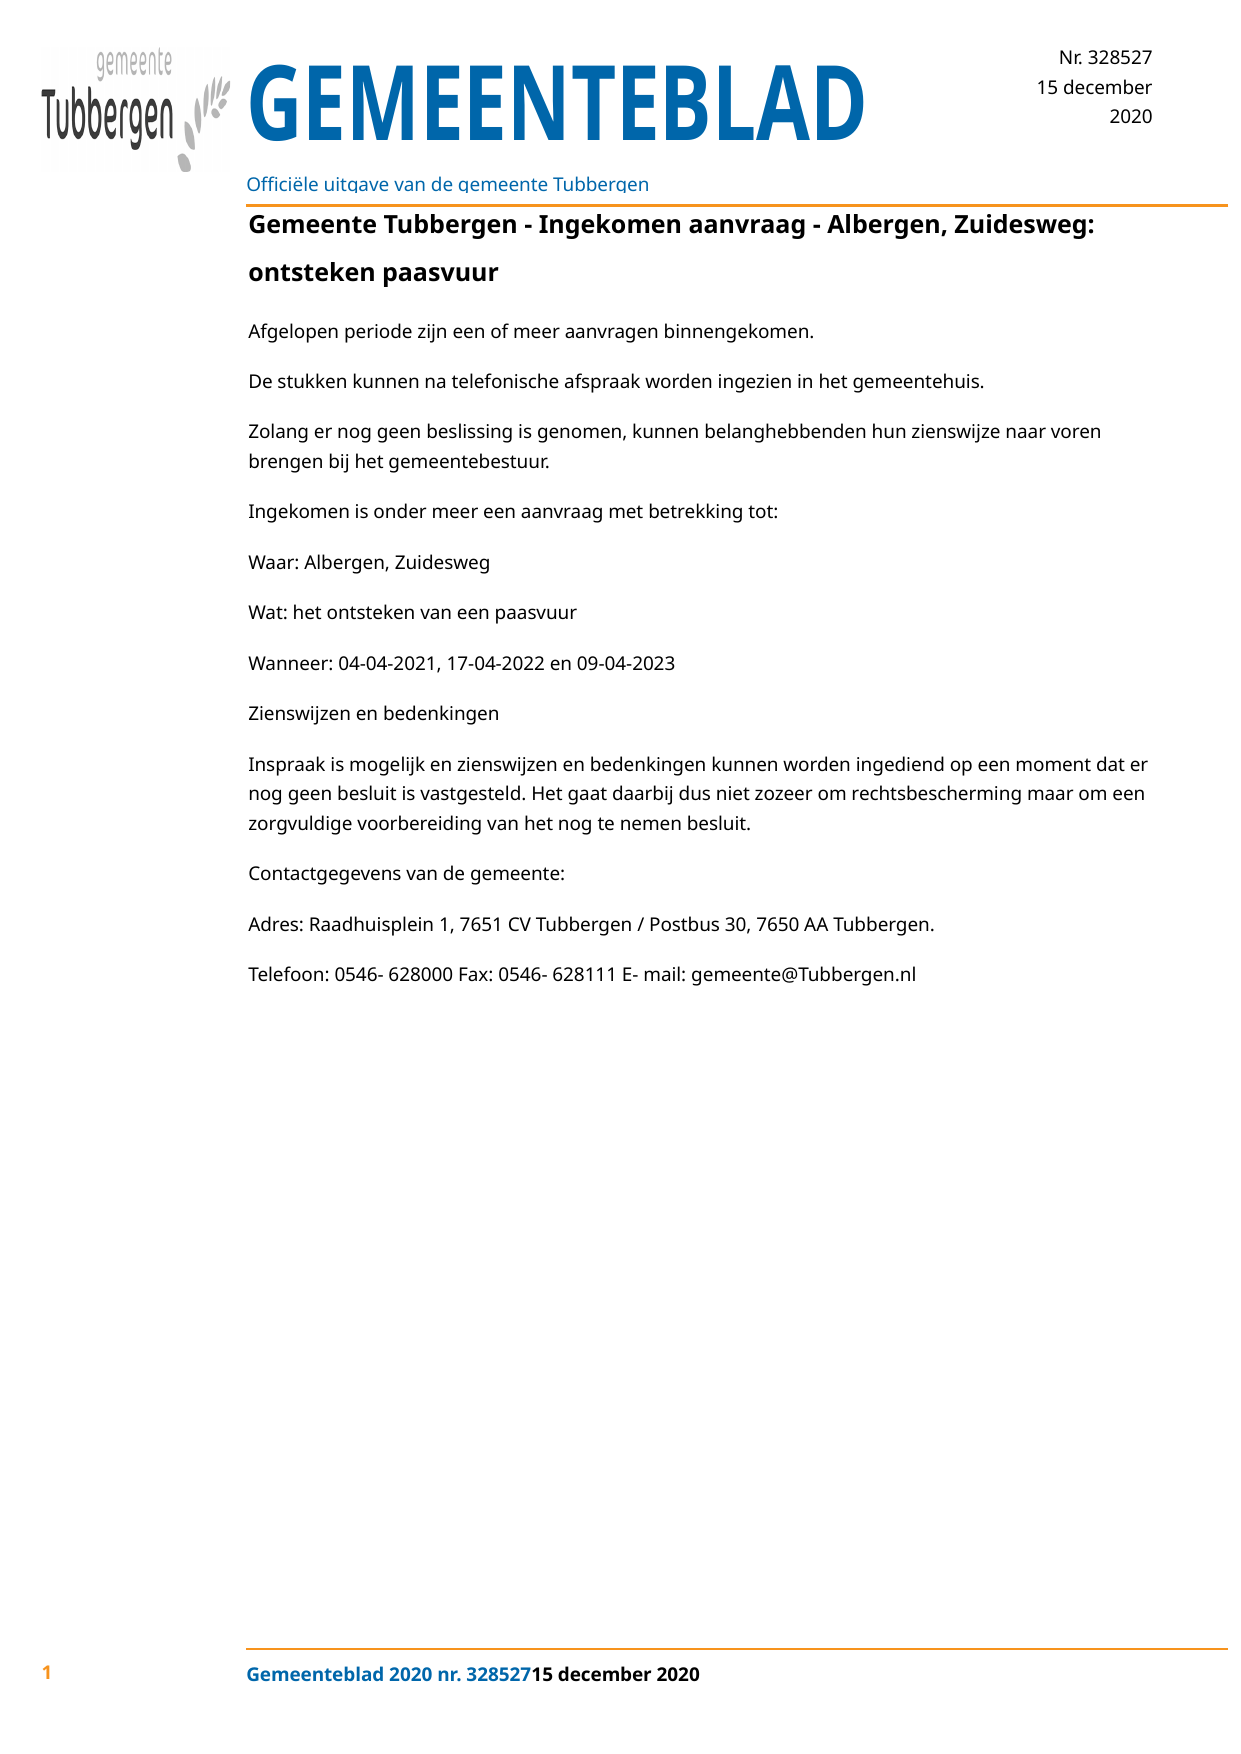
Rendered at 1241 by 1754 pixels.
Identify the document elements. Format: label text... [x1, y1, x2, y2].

text Zolang er nog geen beslissing is genomen, kunnen belanghebbenden hun zienswijze naar voren brengen bij het gemeentebestuur. [248, 419, 1152, 474]
text Waar: Albergen, Zuidesweg [248, 549, 1152, 575]
text Zienswijzen en bedenkingen [248, 700, 1152, 726]
text Wat: het ontsteken van een paasvuur [248, 599, 1152, 625]
picture [41, 47, 231, 172]
text Wanneer: 04-04-2021, 17-04-2022 en 09-04-2023 [248, 650, 1152, 676]
text Inspraak is mogelijk en zienswijzen en bedenkingen kunnen worden ingediend op een moment dat er nog geen besluit is vastgesteld. Het gaat daarbij dus niet zozeer om rechtsbescherming maar om een zorgvuldige voorbereiding van het nog te nemen besluit. [248, 751, 1152, 836]
text Gemeente Tubbergen - Ingekomen aanvraag - Albergen, Zuidesweg: ontsteken paasvuur [248, 207, 1152, 288]
text Telefoon: 0546- 628000 Fax: 0546- 628111 E- mail: gemeente@Tubbergen.nl [248, 961, 1152, 987]
text Contactgegevens van de gemeente: [248, 860, 1152, 886]
text De stukken kunnen na telefonische afspraak worden ingezien in het gemeentehuis. [248, 368, 1152, 394]
text Adres: Raadhuisplein 1, 7651 CV Tubbergen / Postbus 30, 7650 AA Tubbergen. [248, 911, 1152, 937]
text Afgelopen periode zijn een of meer aanvragen binnengekomen. [248, 318, 1152, 344]
text Ingekomen is onder meer een aanvraag met betrekking tot: [248, 499, 1152, 524]
